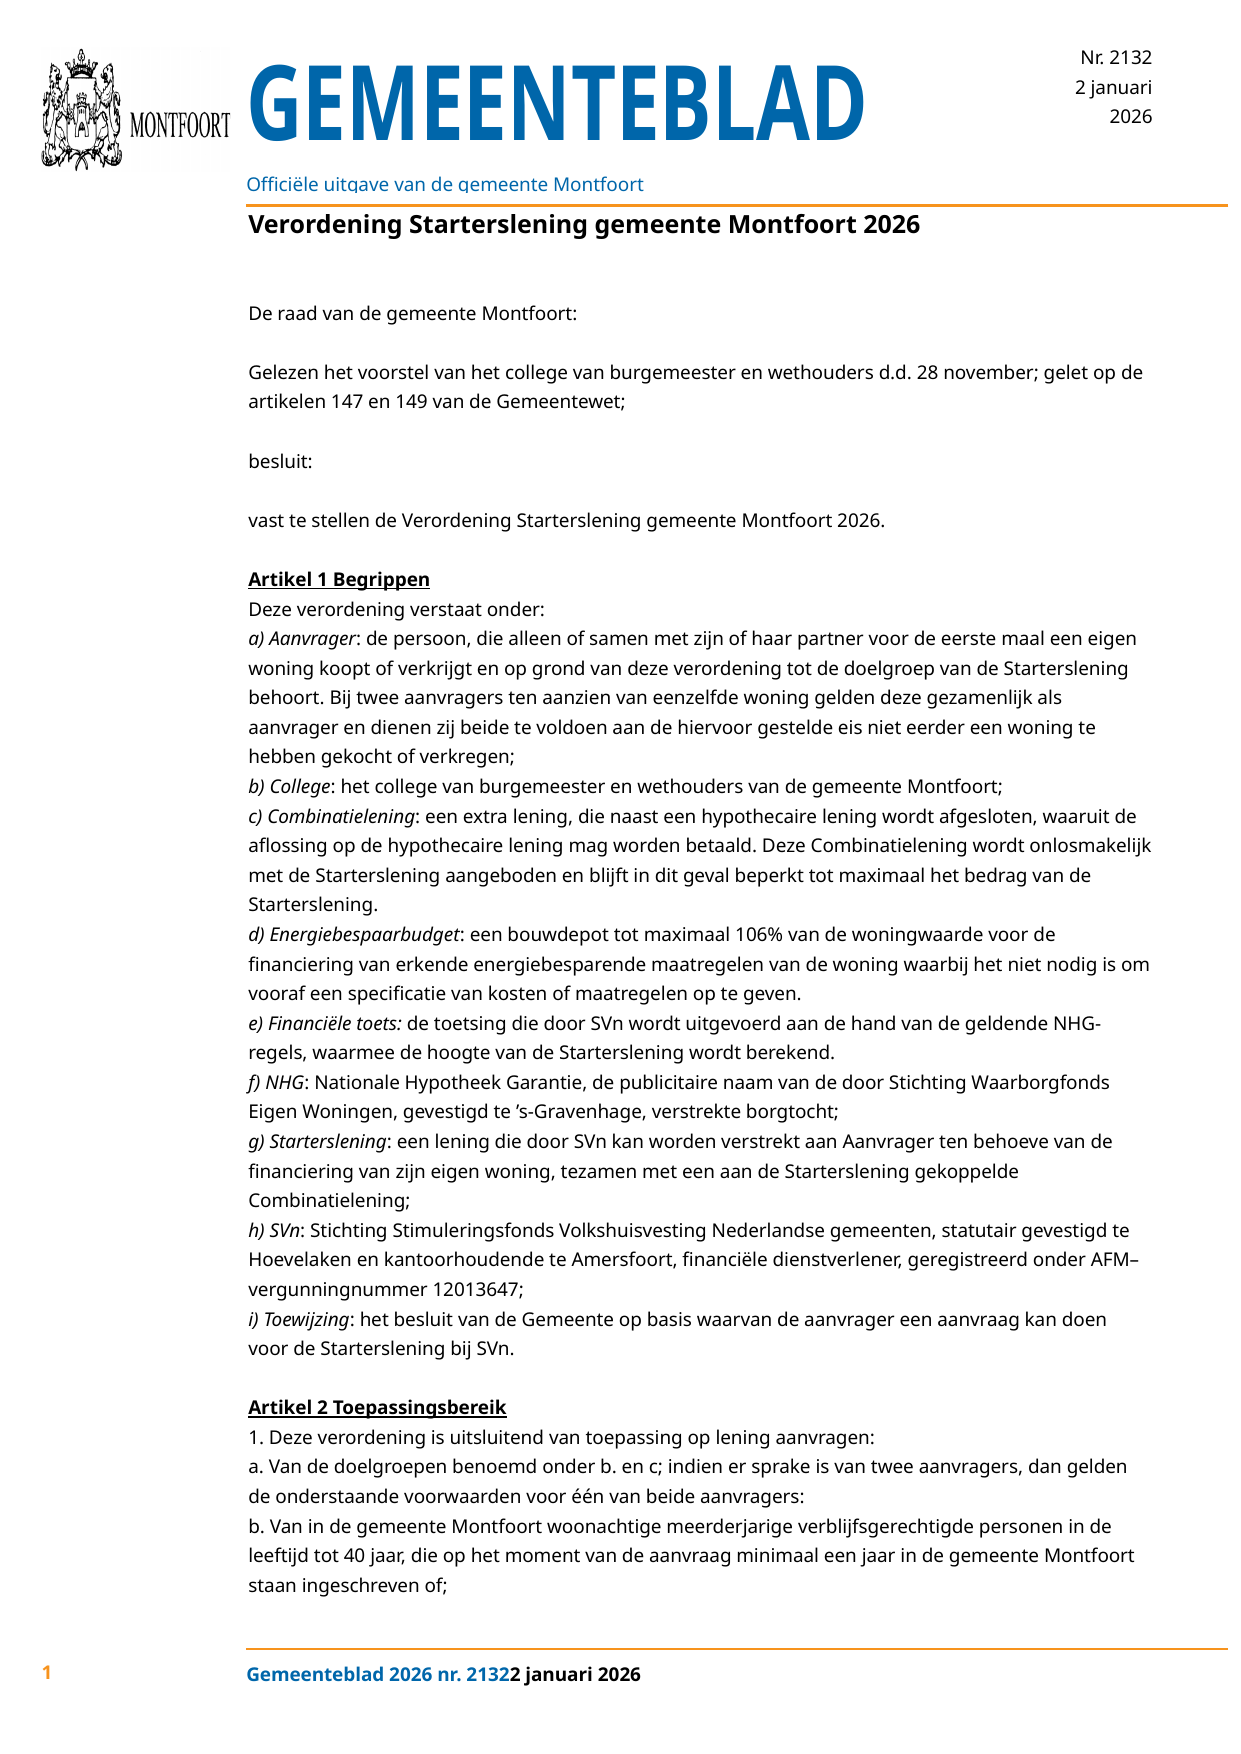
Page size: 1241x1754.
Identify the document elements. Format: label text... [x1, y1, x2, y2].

text besluit: [248, 448, 1152, 473]
text Deze verordening verstaat onder: [248, 596, 1152, 621]
picture [41, 47, 231, 172]
text i) Toewijzing: het besluit van de Gemeente op basis waarvan de aanvrager een aanvraag kan doen voor de Starterslening bij SVn. [248, 1306, 1152, 1361]
text b) College: het college van burgemeester en wethouders van de gemeente Montfoort; [248, 773, 1152, 799]
text a. Van de doelgroepen benoemd onder b. en c; indien er sprake is van twee aanvragers, dan gelden de onderstaande voorwaarden voor één van beide aanvragers: [248, 1454, 1152, 1509]
text g) Starterslening: een lening die door SVn kan worden verstrekt aan Aanvrager ten behoeve van de financiering van zijn eigen woning, tezamen met een aan de Starterslening gekoppelde Combinatielening; [248, 1128, 1152, 1213]
text De raad van de gemeente Montfoort: [248, 300, 1152, 326]
text f) NHG: Nationale Hypotheek Garantie, de publicitaire naam van de door Stichting Waarborgfonds Eigen Woningen, gevestigd te ’s-Gravenhage, verstrekte borgtocht; [248, 1069, 1152, 1124]
text Verordening Starterslening gemeente Montfoort 2026 [248, 207, 1152, 241]
text vast te stellen de Verordening Starterslening gemeente Montfoort 2026. [248, 507, 1152, 533]
text Gelezen het voorstel van het college van burgemeester en wethouders d.d. 28 november; gelet op de artikelen 147 en 149 van de Gemeentewet; [248, 359, 1152, 414]
text a) Aanvrager: de persoon, die alleen of samen met zijn of haar partner voor de eerste maal een eigen woning koopt of verkrijgt en op grond van deze verordening tot de doelgroep van de Starterslening behoort. Bij twee aanvragers ten aanzien van eenzelfde woning gelden deze gezamenlijk als aanvrager en dienen zij beide te voldoen aan de hiervoor gestelde eis niet eerder een woning te hebben gekocht of verkregen; [248, 625, 1152, 769]
text b. Van in de gemeente Montfoort woonachtige meerderjarige verblijfsgerechtigde personen in de leeftijd tot 40 jaar, die op het moment van de aanvraag minimaal een jaar in de gemeente Montfoort staan ingeschreven of; [248, 1513, 1152, 1598]
text d) Energiebespaarbudget: een bouwdepot tot maximaal 106% van de woningwaarde voor de financiering van erkende energiebesparende maatregelen van de woning waarbij het niet nodig is om vooraf een specificatie van kosten of maatregelen op te geven. [248, 921, 1152, 1006]
text c) Combinatielening: een extra lening, die naast een hypothecaire lening wordt afgesloten, waaruit de aflossing op de hypothecaire lening mag worden betaald. Deze Combinatielening wordt onlosmakelijk met de Starterslening aangeboden en blijft in dit geval beperkt tot maximaal het bedrag van de Starterslening. [248, 803, 1152, 917]
text 1. Deze verordening is uitsluitend van toepassing op lening aanvragen: [248, 1424, 1152, 1450]
text Artikel 1 Begrippen [248, 566, 1152, 592]
text e) Financiële toets: de toetsing die door SVn wordt uitgevoerd aan de hand van de geldende NHG-regels, waarmee de hoogte van de Starterslening wordt berekend. [248, 1010, 1152, 1065]
text h) SVn: Stichting Stimuleringsfonds Volkshuisvesting Nederlandse gemeenten, statutair gevestigd te Hoevelaken en kantoorhoudende te Amersfoort, financiële dienstverlener, geregistreerd onder AFM–vergunningnummer 12013647; [248, 1217, 1152, 1302]
text Artikel 2 Toepassingsbereik [248, 1394, 1152, 1420]
